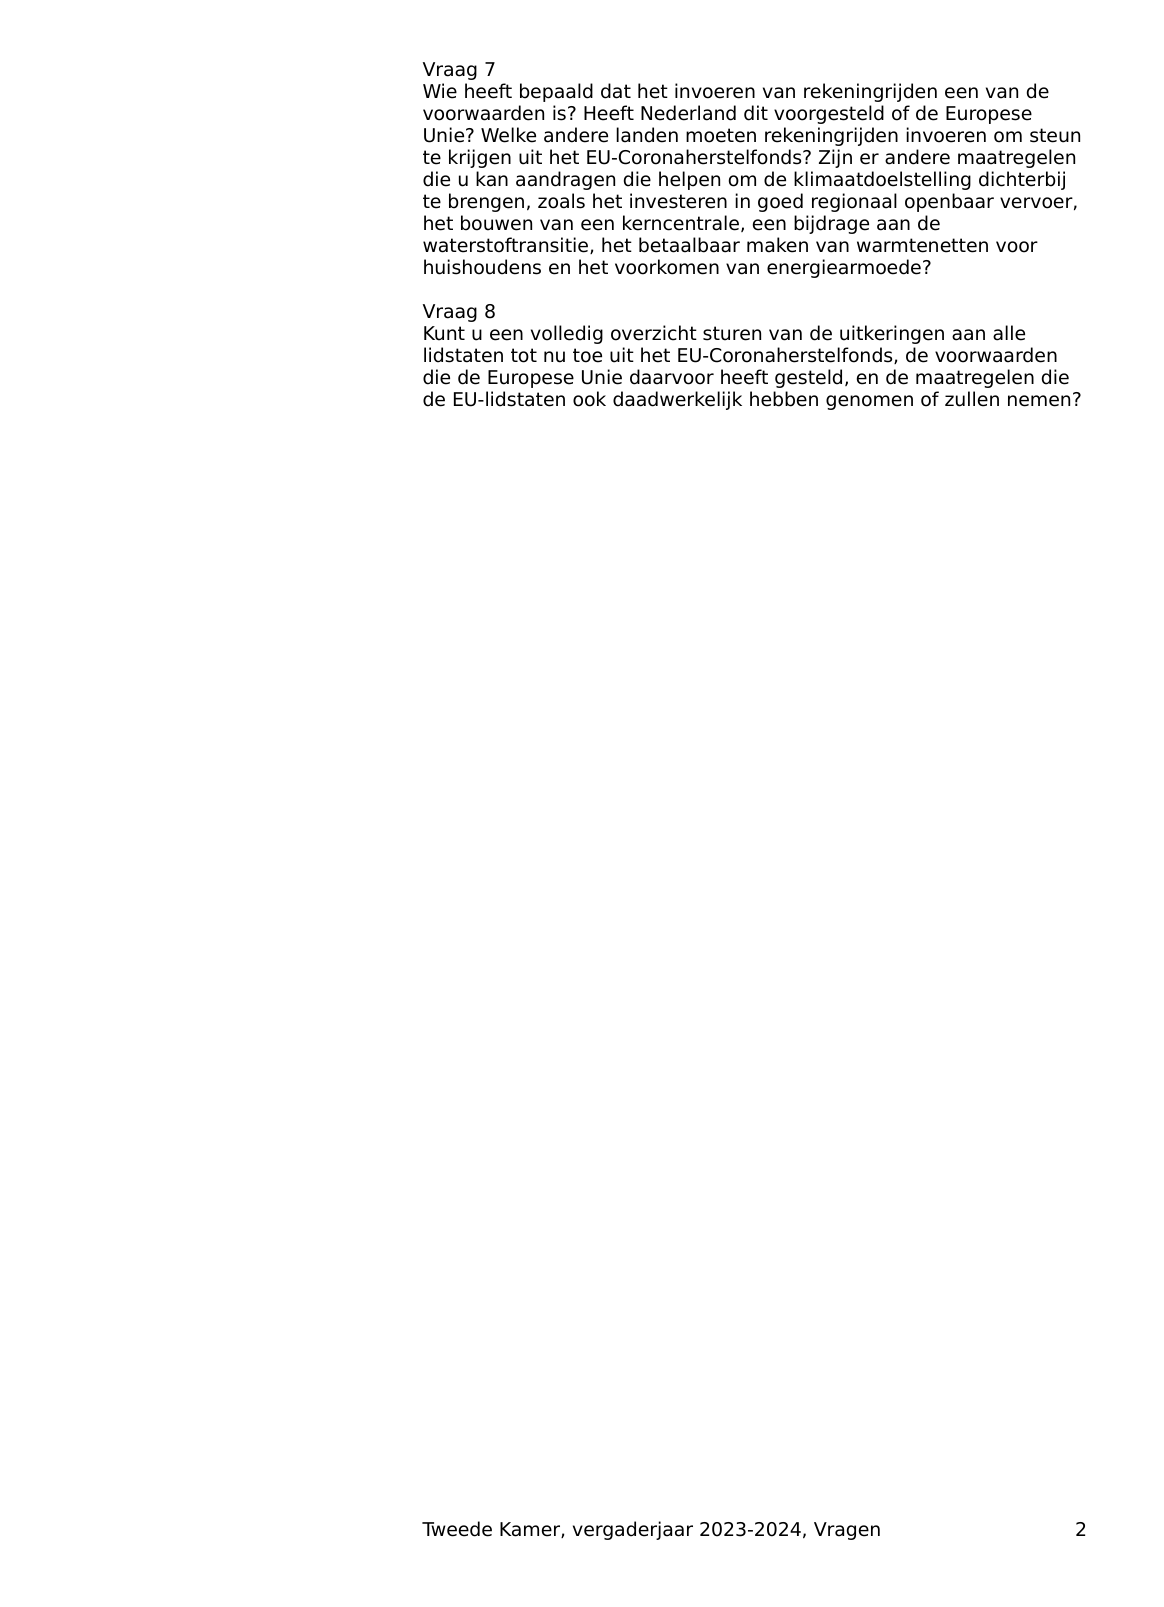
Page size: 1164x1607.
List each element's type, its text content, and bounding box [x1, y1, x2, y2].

text Kunt u een volledig overzicht sturen van de uitkeringen aan alle lidstaten tot nu toe uit het EU-Coronaherstelfonds, de voorwaarden die de Europese Unie daarvoor heeft gesteld, en de maatregelen die de EU-lidstaten ook daadwerkelijk hebben genomen of zullen nemen? [422, 323, 1087, 411]
text Wie heeft bepaald dat het invoeren van rekeningrijden een van de voorwaarden is? Heeft Nederland dit voorgesteld of de Europese Unie? Welke andere landen moeten rekeningrijden invoeren om steun te krijgen uit het EU-Coronaherstelfonds? Zijn er andere maatregelen die u kan aandragen die helpen om de klimaatdoelstelling dichterbij te brengen, zoals het investeren in goed regionaal openbaar vervoer, het bouwen van een kerncentrale, een bijdrage aan de waterstoftransitie, het betaalbaar maken van warmtenetten voor huishoudens en het voorkomen van energiearmoede? [422, 81, 1087, 279]
text Vraag 8 [422, 301, 1087, 323]
text Vraag 7 [422, 59, 1087, 81]
